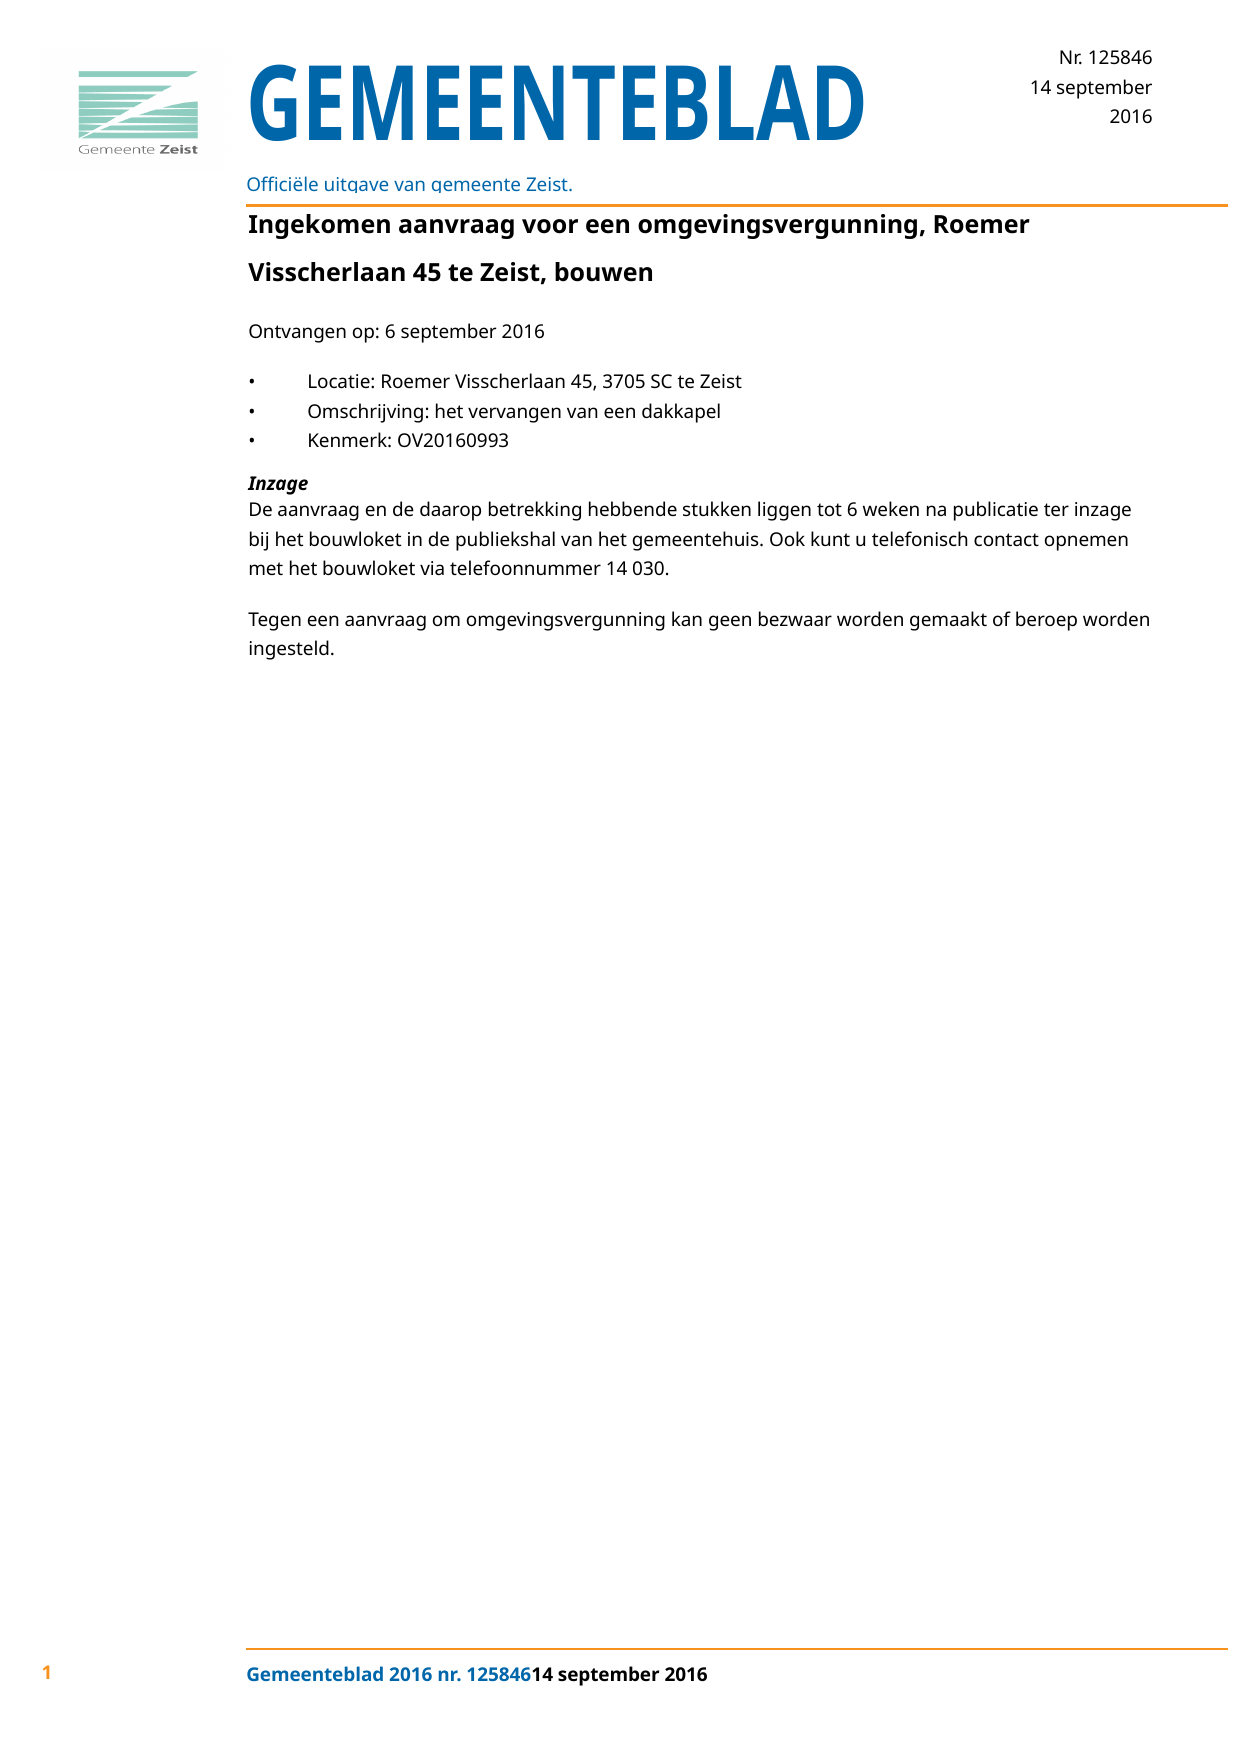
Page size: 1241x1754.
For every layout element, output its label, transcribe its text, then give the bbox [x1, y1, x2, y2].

text Ingekomen aanvraag voor een omgevingsvergunning, Roemer Visscherlaan 45 te Zeist, bouwen [248, 207, 1152, 288]
text Ontvangen op: 6 september 2016 [248, 318, 1152, 344]
text Inzage [248, 471, 1152, 496]
text De aanvraag en de daarop betrekking hebbende stukken liggen tot 6 weken na publicatie ter inzage bij het bouwloket in de publiekshal van het gemeentehuis. Ook kunt u telefonisch contact opnemen met het bouwloket via telefoonnummer 14 030. [248, 496, 1152, 581]
picture [41, 47, 231, 172]
list Kenmerk: OV20160993 [248, 427, 1152, 453]
text Tegen een aanvraag om omgevingsvergunning kan geen bezwaar worden gemaakt of beroep worden ingesteld. [248, 606, 1152, 661]
list Omschrijving: het vervangen van een dakkapel [248, 398, 1152, 424]
list Locatie: Roemer Visscherlaan 45, 3705 SC te Zeist [248, 368, 1152, 394]
